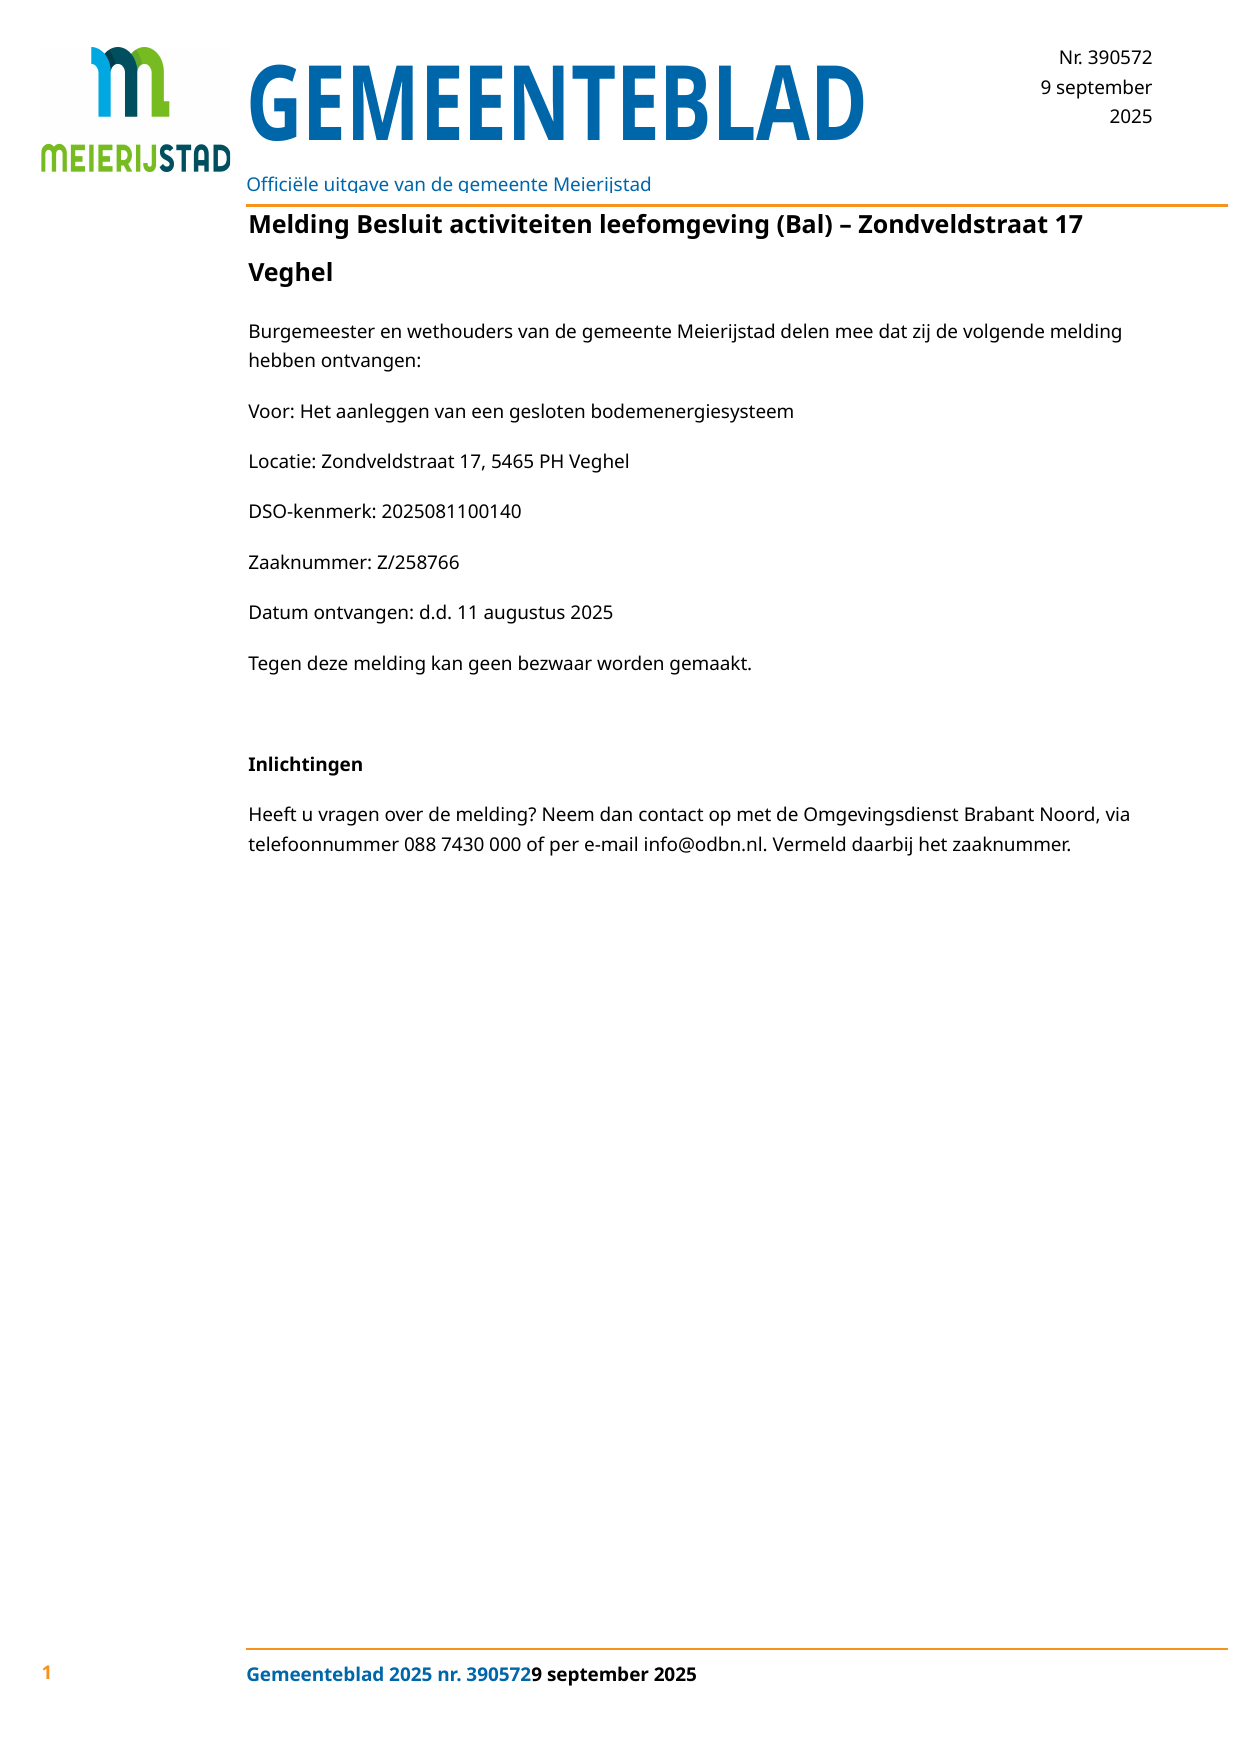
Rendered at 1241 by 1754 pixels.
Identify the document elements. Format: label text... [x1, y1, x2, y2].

text Datum ontvangen: d.d. 11 augustus 2025 [248, 599, 1152, 625]
text Zaaknummer: Z/258766 [248, 549, 1152, 575]
text Heeft u vragen over de melding? Neem dan contact op met de Omgevingsdienst Brabant Noord, via telefoonnummer 088 7430 000 of per e-mail info@odbn.nl. Vermeld daarbij het zaaknummer. [248, 801, 1152, 857]
text Melding Besluit activiteiten leefomgeving (Bal) – Zondveldstraat 17 Veghel [248, 207, 1152, 288]
text Burgemeester en wethouders van de gemeente Meierijstad delen mee dat zij de volgende melding hebben ontvangen: [248, 318, 1152, 373]
text DSO-kenmerk: 2025081100140 [248, 499, 1152, 524]
text Voor: Het aanleggen van een gesloten bodemenergiesysteem [248, 398, 1152, 424]
text Inlichtingen [248, 751, 1152, 777]
text Locatie: Zondveldstraat 17, 5465 PH Veghel [248, 448, 1152, 474]
picture [41, 47, 231, 172]
text Tegen deze melding kan geen bezwaar worden gemaakt. [248, 650, 1152, 676]
